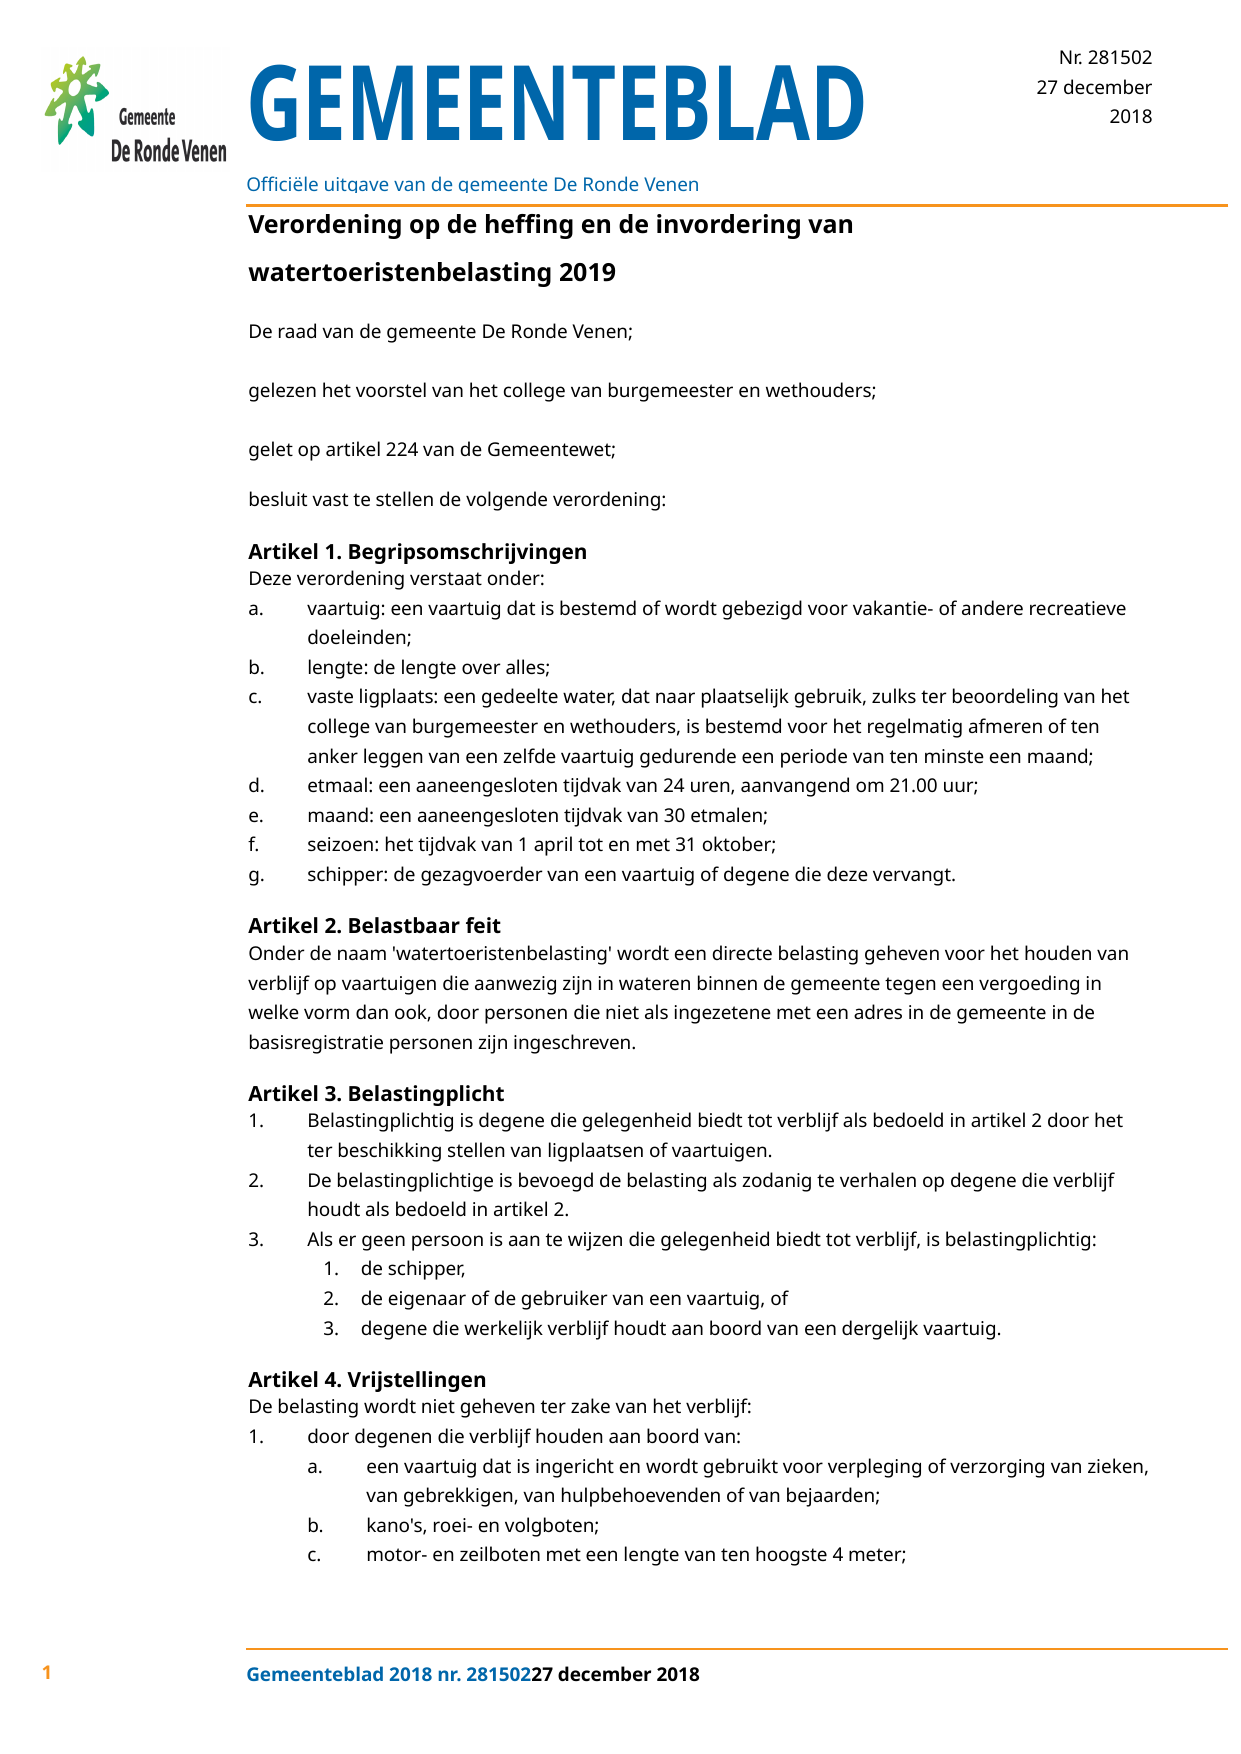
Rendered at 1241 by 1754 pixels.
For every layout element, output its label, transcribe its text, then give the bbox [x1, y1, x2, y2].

text De raad van de gemeente De Ronde Venen; [248, 318, 1152, 344]
list schipper: de gezagvoerder van een vaartuig of degene die deze vervangt. [248, 861, 1152, 887]
list vaste ligplaats: een gedeelte water, dat naar plaatselijk gebruik, zulks ter beoordeling van het college van burgemeester en wethouders, is bestemd voor het regelmatig afmeren of ten anker leggen van een zelfde vaartuig gedurende een periode van ten minste een maand; [248, 684, 1152, 769]
list door degenen die verblijf houden aan boord van: [248, 1423, 1152, 1449]
text Artikel 1. Begripsomschrijvingen [248, 537, 1152, 565]
list lengte: de lengte over alles; [248, 654, 1152, 680]
text Deze verordening verstaat onder: [248, 565, 1152, 591]
list Belastingplichtig is degene die gelegenheid biedt tot verblijf als bedoeld in artikel 2 door het ter beschikking stellen van ligplaatsen of vaartuigen. [248, 1108, 1152, 1163]
text Artikel 2. Belastbaar feit [248, 912, 1152, 940]
picture [41, 47, 231, 172]
list maand: een aaneengesloten tijdvak van 30 etmalen; [248, 802, 1152, 828]
list vaartuig: een vaartuig dat is bestemd of wordt gebezigd voor vakantie- of andere recreatieve doeleinden; [248, 595, 1152, 650]
text De belasting wordt niet geheven ter zake van het verblijf: [248, 1394, 1152, 1419]
list een vaartuig dat is ingericht en wordt gebruikt voor verpleging of verzorging van zieken, van gebrekkigen, van hulpbehoevenden of van bejaarden; [307, 1453, 1152, 1508]
list de eigenaar of de gebruiker van een vaartuig, of [323, 1285, 1152, 1311]
text Verordening op de heffing en de invordering van watertoeristenbelasting 2019 [248, 207, 1152, 288]
list kano's, roei- en volgboten; [307, 1512, 1152, 1538]
text gelet op artikel 224 van de Gemeentewet; [248, 436, 1152, 462]
text Artikel 4. Vrijstellingen [248, 1365, 1152, 1394]
list degene die werkelijk verblijf houdt aan boord van een dergelijk vaartuig. [323, 1315, 1152, 1341]
list de schipper, [323, 1256, 1152, 1281]
list motor- en zeilboten met een lengte van ten hoogste 4 meter; [307, 1542, 1152, 1567]
list De belastingplichtige is bevoegd de belasting als zodanig te verhalen op degene die verblijf houdt als bedoeld in artikel 2. [248, 1167, 1152, 1222]
text besluit vast te stellen de volgende verordening: [248, 487, 1152, 512]
text Onder de naam 'watertoeristenbelasting' wordt een directe belasting geheven voor het houden van verblijf op vaartuigen die aanwezig zijn in wateren binnen de gemeente tegen een vergoeding in welke vorm dan ook, door personen die niet als ingezetene met een adres in de gemeente in de basisregistratie personen zijn ingeschreven. [248, 940, 1152, 1054]
text Artikel 3. Belastingplicht [248, 1079, 1152, 1108]
list etmaal: een aaneengesloten tijdvak van 24 uren, aanvangend om 21.00 uur; [248, 772, 1152, 798]
list Als er geen persoon is aan te wijzen die gelegenheid biedt tot verblijf, is belastingplichtig: [248, 1226, 1152, 1252]
list seizoen: het tijdvak van 1 april tot en met 31 oktober; [248, 832, 1152, 857]
text gelezen het voorstel van het college van burgemeester en wethouders; [248, 377, 1152, 403]
